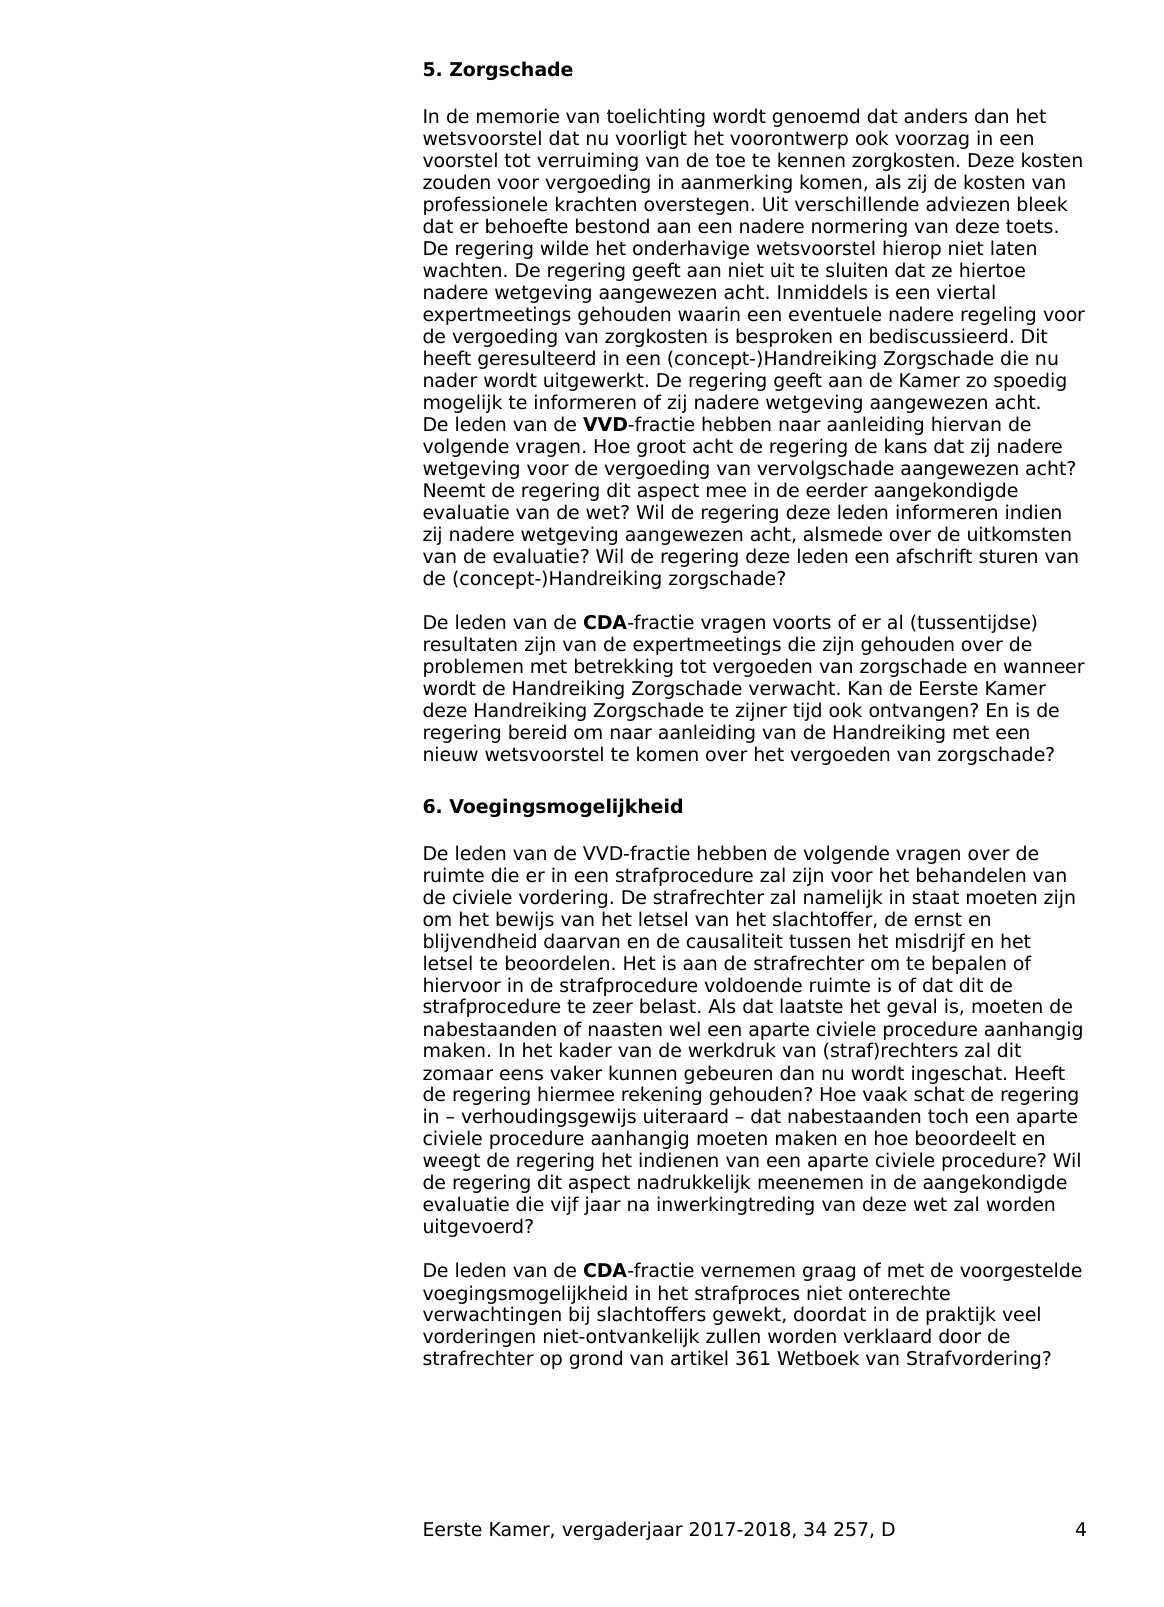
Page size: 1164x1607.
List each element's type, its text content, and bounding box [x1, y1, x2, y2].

text In de memorie van toelichting wordt genoemd dat anders dan het wetsvoorstel dat nu voorligt het voorontwerp ook voorzag in een voorstel tot verruiming van de toe te kennen zorgkosten. Deze kosten zouden voor vergoeding in aanmerking komen, als zij de kosten van professionele krachten overstegen. Uit verschillende adviezen bleek dat er behoefte bestond aan een nadere normering van deze toets. De regering wilde het onderhavige wetsvoorstel hierop niet laten wachten. De regering geeft aan niet uit te sluiten dat ze hiertoe nadere wetgeving aangewezen acht. Inmiddels is een viertal expertmeetings gehouden waarin een eventuele nadere regeling voor de vergoeding van zorgkosten is besproken en bediscussieerd. Dit heeft geresulteerd in een (concept-)Handreiking Zorgschade die nu nader wordt uitgewerkt. De regering geeft aan de Kamer zo spoedig mogelijk te informeren of zij nadere wetgeving aangewezen acht. [422, 106, 1087, 414]
text De leden van de CDA-fractie vragen voorts of er al (tussentijdse) resultaten zijn van de expertmeetings die zijn gehouden over de problemen met betrekking tot vergoeden van zorgschade en wanneer wordt de Handreiking Zorgschade verwacht. Kan de Eerste Kamer deze Handreiking Zorgschade te zijner tijd ook ontvangen? En is de regering bereid om naar aanleiding van de Handreiking met een nieuw wetsvoorstel te komen over het vergoeden van zorgschade? [422, 612, 1087, 766]
text De leden van de VVD-fractie hebben naar aanleiding hiervan de volgende vragen. Hoe groot acht de regering de kans dat zij nadere wetgeving voor de vergoeding van vervolgschade aangewezen acht? Neemt de regering dit aspect mee in de eerder aangekondigde evaluatie van de wet? Wil de regering deze leden informeren indien zij nadere wetgeving aangewezen acht, alsmede over de uitkomsten van de evaluatie? Wil de regering deze leden een afschrift sturen van de (concept-)Handreiking zorgschade? [422, 414, 1087, 589]
text De leden van de VVD-fractie hebben de volgende vragen over de ruimte die er in een strafprocedure zal zijn voor het behandelen van de civiele vordering. De strafrechter zal namelijk in staat moeten zijn om het bewijs van het letsel van het slachtoffer, de ernst en blijvendheid daarvan en de causaliteit tussen het misdrijf en het letsel te beoordelen. Het is aan de strafrechter om te bepalen of hiervoor in de strafprocedure voldoende ruimte is of dat dit de strafprocedure te zeer belast. Als dat laatste het geval is, moeten de nabestaanden of naasten wel een aparte civiele procedure aanhangig maken. In het kader van de werkdruk van (straf)rechters zal dit zomaar eens vaker kunnen gebeuren dan nu wordt ingeschat. Heeft de regering hiermee rekening gehouden? Hoe vaak schat de regering in – verhoudingsgewijs uiteraard – dat nabestaanden toch een aparte civiele procedure aanhangig moeten maken en hoe beoordeelt en weegt de regering het indienen van een aparte civiele procedure? Wil de regering dit aspect nadrukkelijk meenemen in de aangekondigde evaluatie die vijf jaar na inwerkingtreding van deze wet zal worden uitgevoerd? [422, 843, 1087, 1238]
subtitle 5. Zorgschade [422, 59, 1087, 81]
text De leden van de CDA-fractie vernemen graag of met de voorgestelde voegingsmogelijkheid in het strafproces niet onterechte verwachtingen bij slachtoffers gewekt, doordat in de praktijk veel vorderingen niet-ontvankelijk zullen worden verklaard door de strafrechter op grond van artikel 361 Wetboek van Strafvordering? [422, 1260, 1087, 1370]
subtitle 6. Voegingsmogelijkheid [422, 796, 1087, 818]
